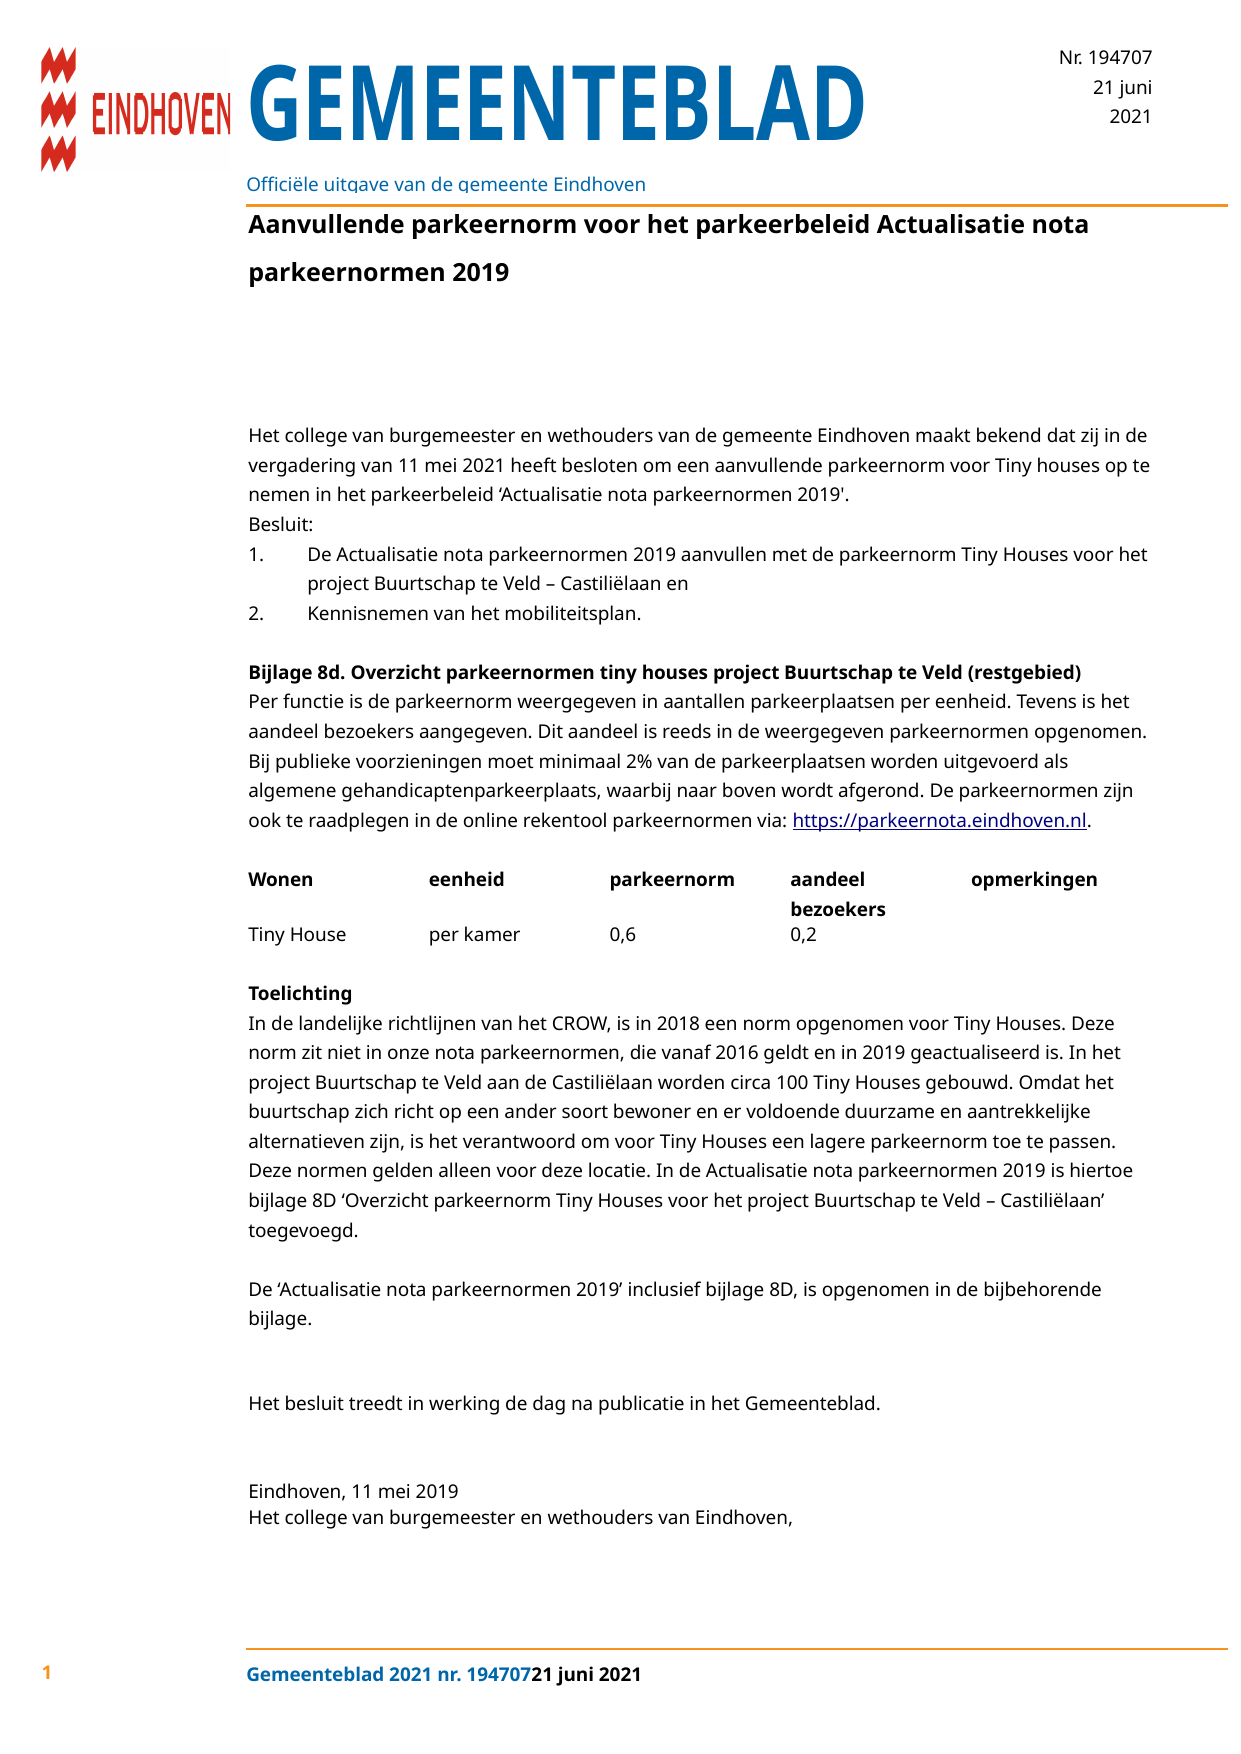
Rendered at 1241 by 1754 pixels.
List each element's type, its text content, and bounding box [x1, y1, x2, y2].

list De Actualisatie nota parkeernormen 2019 aanvullen met de parkeernorm Tiny Houses voor het project Buurtschap te Veld – Castiliëlaan en [248, 541, 1152, 596]
table_header Wonen [248, 866, 429, 922]
table_cell [790, 1361, 971, 1387]
text De ‘Actualisatie nota parkeernormen 2019’ inclusief bijlage 8D, is opgenomen in de bijbehorende bijlage. [248, 1276, 1152, 1331]
text Aanvullende parkeernorm voor het parkeerbeleid Actualisatie nota parkeernormen 2019 [248, 207, 1152, 288]
table_header [790, 1335, 971, 1361]
text Het college van burgemeester en wethouders van de gemeente Eindhoven maakt bekend dat zij in de vergadering van 11 mei 2021 heeft besloten om een aanvullende parkeernorm voor Tiny houses op te nemen in het parkeerbeleid ‘Actualisatie nota parkeernormen 2019'. [248, 422, 1152, 507]
table_cell [971, 1361, 1152, 1387]
text Bijlage 8d. Overzicht parkeernormen tiny houses project Buurtschap te Veld (restgebied) [248, 659, 1152, 685]
table_cell 0,2 [790, 922, 971, 947]
text Het college van burgemeester en wethouders van Eindhoven, [248, 1504, 1152, 1530]
list Kennisnemen van het mobiliteitsplan. [248, 600, 1152, 626]
table_header [248, 1335, 429, 1361]
table_cell Tiny House [248, 922, 429, 947]
table_cell [609, 1361, 790, 1387]
picture [41, 47, 231, 172]
text Toelichting [248, 980, 1152, 1006]
table_cell per kamer [429, 922, 609, 947]
text Besluit: [248, 511, 1152, 537]
table_header aandeel bezoekers [790, 866, 971, 922]
text In de landelijke richtlijnen van het CROW, is in 2018 een norm opgenomen voor Tiny Houses. Deze norm zit niet in onze nota parkeernormen, die vanaf 2016 geldt en in 2019 geactualiseerd is. In het project Buurtschap te Veld aan de Castiliëlaan worden circa 100 Tiny Houses gebouwd. Omdat het buurtschap zich richt op een ander soort bewoner en er voldoende duurzame en aantrekkelijke alternatieven zijn, is het verantwoord om voor Tiny Houses een lagere parkeernorm toe te passen. Deze normen gelden alleen voor deze locatie. In de Actualisatie nota parkeernormen 2019 is hiertoe bijlage 8D ‘Overzicht parkeernorm Tiny Houses voor het project Buurtschap te Veld – Castiliëlaan’ toegevoegd. [248, 1010, 1152, 1243]
table_header [429, 1335, 609, 1361]
table_cell 0,6 [609, 922, 790, 947]
text Eindhoven, 11 mei 2019 [248, 1479, 1152, 1504]
text Het besluit treedt in werking de dag na publicatie in het Gemeenteblad. [248, 1390, 1152, 1416]
table_header [971, 1335, 1152, 1361]
table_header [609, 1335, 790, 1361]
text Per functie is de parkeernorm weergegeven in aantallen parkeer­plaatsen per eenheid. Tevens is het aandeel bezoekers aangegeven. Dit aandeel is reeds in de weergegeven parkeernormen opgenomen. Bij publieke voorzieningen moet minimaal 2% van de parkeerplaatsen worden uitgevoerd als algemene gehandicaptenparkeerplaats, waarbij naar boven wordt afgerond. De parkeernormen zijn ook te raadplegen in de online rekentool parkeernormen via: https://parkeernota.eindhoven.nl. [248, 689, 1152, 833]
table_cell [429, 1361, 609, 1387]
table_header opmerkingen [971, 866, 1152, 922]
table_cell [248, 1361, 429, 1387]
table_header parkeernorm [609, 866, 790, 922]
table_header eenheid [429, 866, 609, 922]
